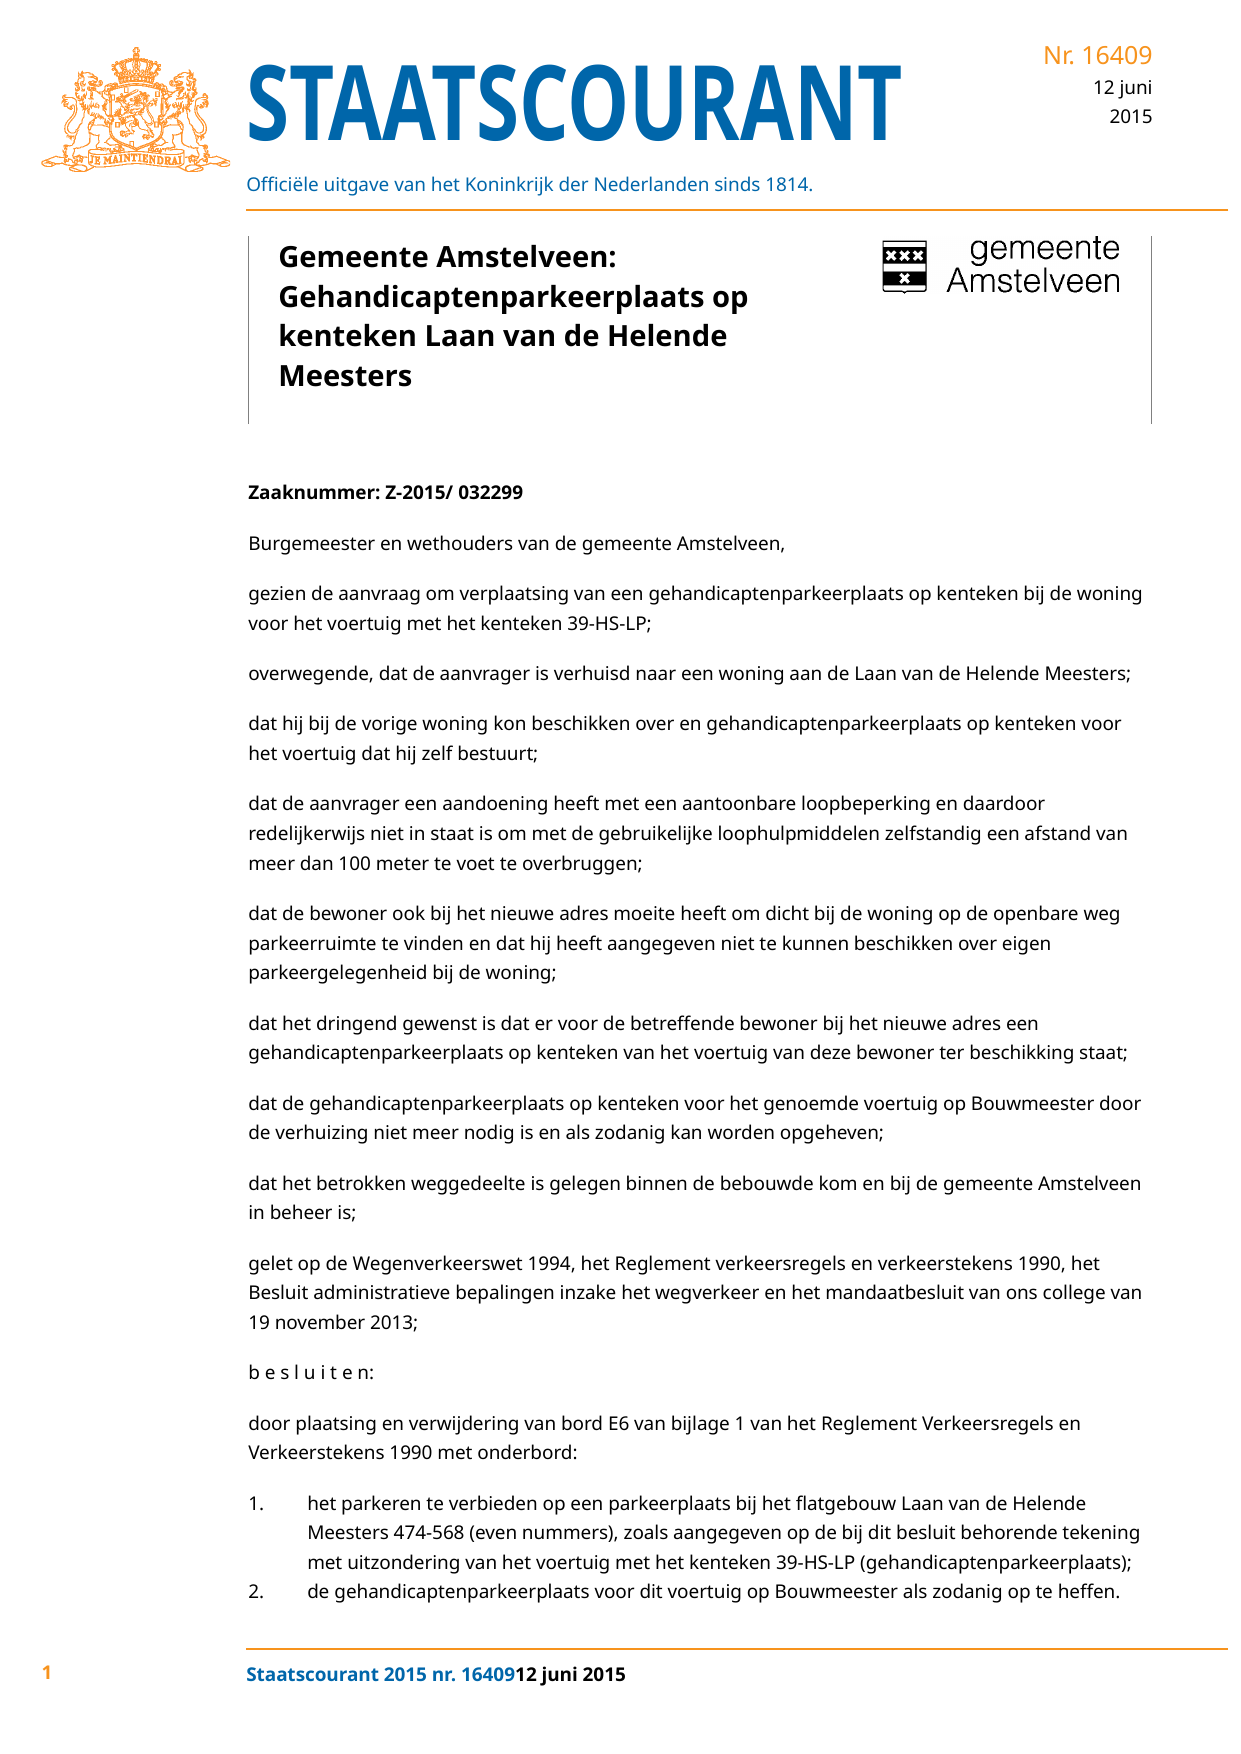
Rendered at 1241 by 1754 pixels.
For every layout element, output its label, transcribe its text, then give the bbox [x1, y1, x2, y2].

text dat de aanvrager een aandoening heeft met een aantoonbare loopbeperking en daardoor redelijkerwijs niet in staat is om met de gebruikelijke loophulpmiddelen zelfstandig een afstand van meer dan 100 meter te voet te overbruggen; [248, 791, 1152, 876]
text dat de gehandicaptenparkeerplaats op kenteken voor het genoemde voertuig op Bouwmeester door de verhuizing niet meer nodig is en als zodanig kan worden opgeheven; [248, 1090, 1152, 1145]
text Burgemeester en wethouders van de gemeente Amstelveen, [248, 530, 1152, 556]
table_header [1119, 236, 1151, 293]
picture [882, 236, 1119, 294]
text gelet op de Wegenverkeerswet 1994, het Reglement verkeersregels en verkeerstekens 1990, het Besluit administratieve bepalingen inzake het wegverkeer en het mandaatbesluit van ons college van 19 november 2013; [248, 1250, 1152, 1335]
text Zaaknummer: Z-2015/ 032299 [248, 479, 1152, 505]
text gezien de aanvraag om verplaatsing van een gehandicaptenparkeerplaats op kenteken bij de woning voor het voertuig met het kenteken 39-HS-LP; [248, 580, 1152, 636]
text door plaatsing en verwijdering van bord E6 van bijlage 1 van het Reglement Verkeersregels en Verkeerstekens 1990 met onderbord: [248, 1410, 1152, 1465]
picture [41, 47, 231, 172]
table_header [850, 236, 882, 293]
table_header [850, 294, 1151, 424]
text dat hij bij de vorige woning kon beschikken over en gehandicaptenparkeerplaats op kenteken voor het voertuig dat hij zelf bestuurt; [248, 711, 1152, 766]
text dat het dringend gewenst is dat er voor de betreffende bewoner bij het nieuwe adres een gehandicaptenparkeerplaats op kenteken van het voertuig van deze bewoner ter beschikking staat; [248, 1010, 1152, 1065]
text b e s l u i t e n: [248, 1359, 1152, 1385]
text dat de bewoner ook bij het nieuwe adres moeite heeft om dicht bij de woning op de openbare weg parkeerruimte te vinden en dat hij heeft aangegeven niet te kunnen beschikken over eigen parkeergelegenheid bij de woning; [248, 900, 1152, 985]
list het parkeren te verbieden op een parkeerplaats bij het flatgebouw Laan van de Helende Meesters 474-568 (even nummers), zoals aangegeven op de bij dit besluit behorende tekening met uitzondering van het voertuig met het kenteken 39-HS-LP (gehandicaptenparkeerplaats); [248, 1490, 1152, 1575]
list de gehandicaptenparkeerplaats voor dit voertuig op Bouwmeester als zodanig op te heffen. [248, 1578, 1152, 1604]
table_header Gemeente Amstelveen: Gehandicaptenparkeerplaats op kenteken Laan van de Helende Meesters [249, 236, 850, 424]
text dat het betrokken weggedeelte is gelegen binnen de bebouwde kom en bij de gemeente Amstelveen in beheer is; [248, 1170, 1152, 1225]
text overwegende, dat de aanvrager is verhuisd naar een woning aan de Laan van de Helende Meesters; [248, 660, 1152, 686]
